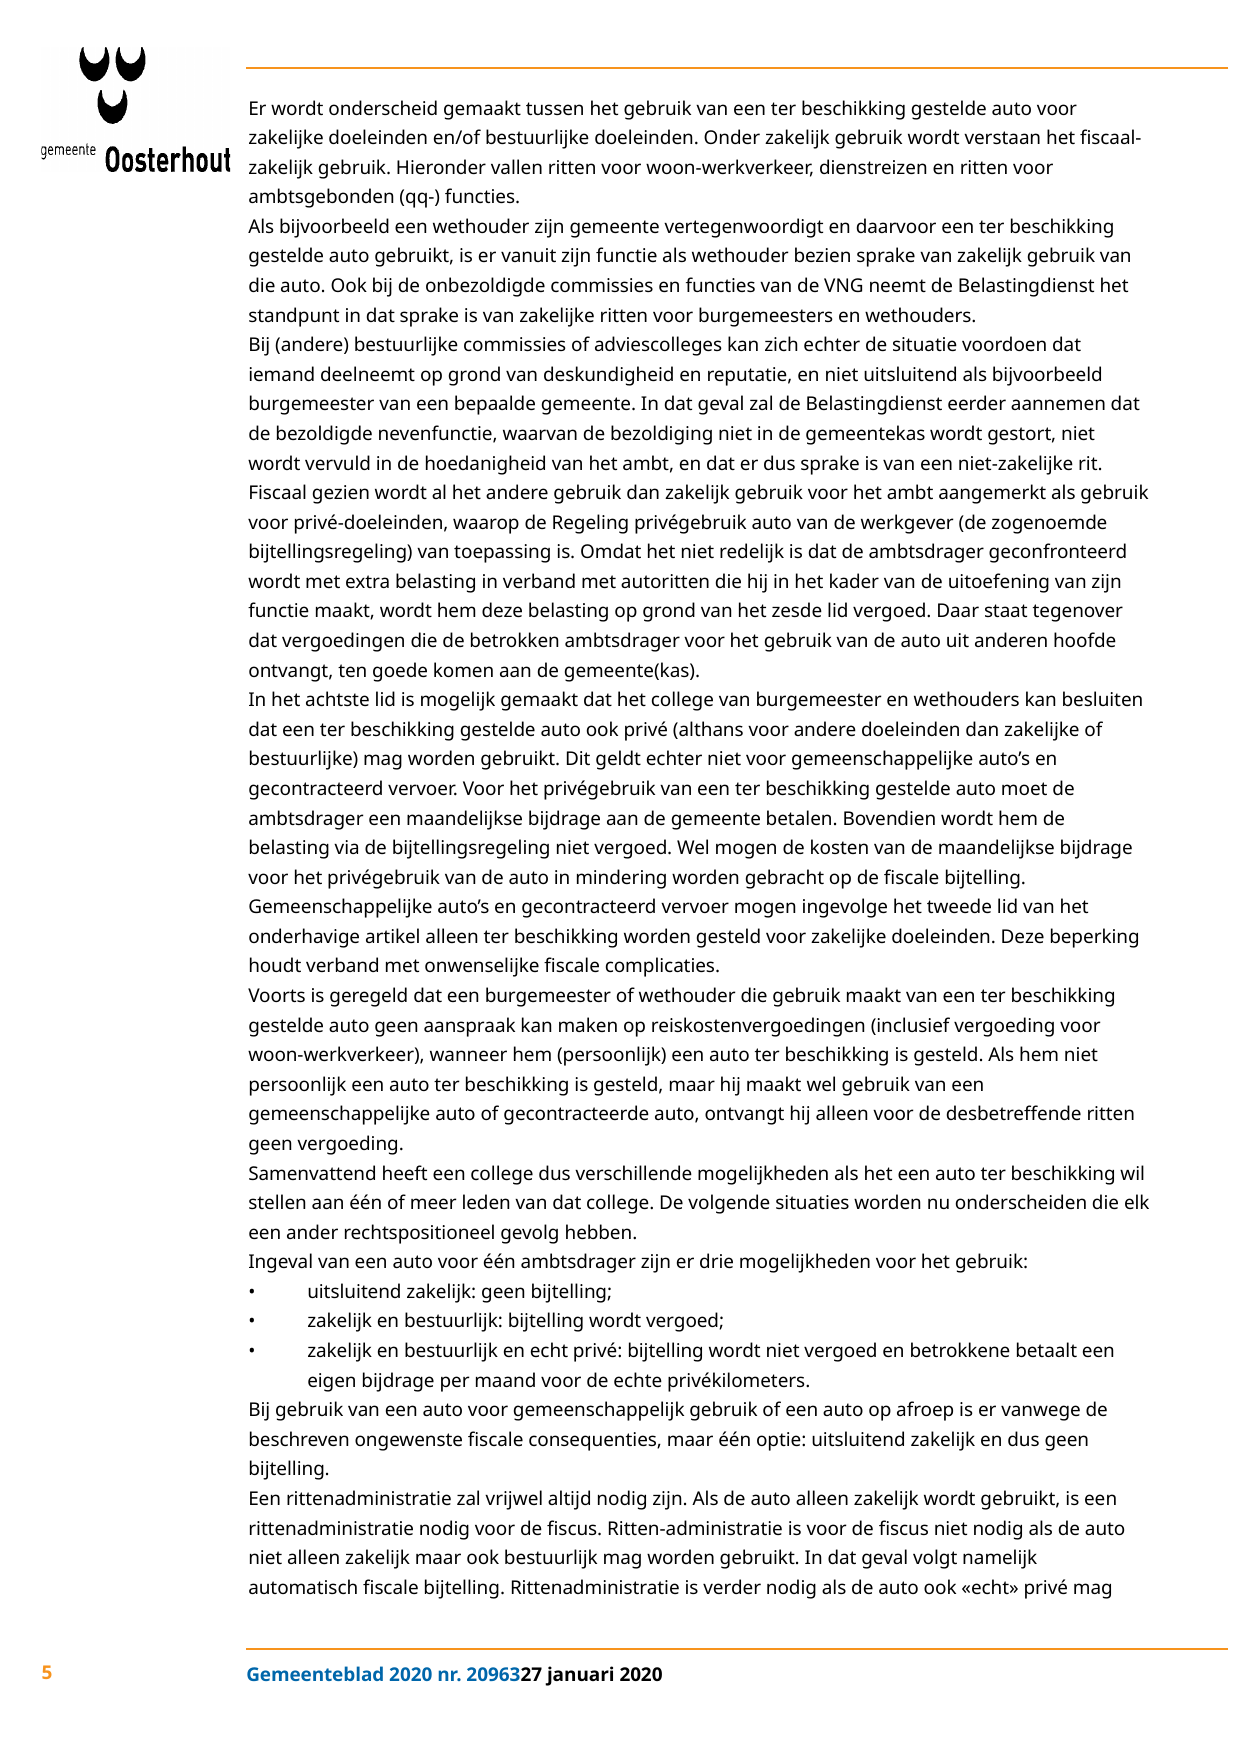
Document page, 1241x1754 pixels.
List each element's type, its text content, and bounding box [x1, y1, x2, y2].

text Voorts is geregeld dat een burgemeester of wethouder die gebruik maakt van een ter beschikking gestelde auto geen aanspraak kan maken op reiskostenvergoedingen (inclusief vergoeding voor woon-werkverkeer), wanneer hem (persoonlijk) een auto ter beschikking is gesteld. Als hem niet persoonlijk een auto ter beschikking is gesteld, maar hij maakt wel gebruik van een gemeenschappelijke auto of gecontracteerde auto, ontvangt hij alleen voor de desbetreffende ritten geen vergoeding. [248, 982, 1152, 1156]
text Een rittenadministratie zal vrijwel altijd nodig zijn. Als de auto alleen zakelijk wordt gebruikt, is een rittenadministratie nodig voor de fiscus. Ritten-administratie is voor de fiscus niet nodig als de auto niet alleen zakelijk maar ook bestuurlijk mag worden gebruikt. In dat geval volgt namelijk automatisch fiscale bijtelling. Rittenadministratie is verder nodig als de auto ook «echt» privé mag [248, 1485, 1152, 1600]
text Fiscaal gezien wordt al het andere gebruik dan zakelijk gebruik voor het ambt aangemerkt als gebruik voor privé-doeleinden, waarop de Regeling privégebruik auto van de werkgever (de zogenoemde bijtellingsregeling) van toepassing is. Omdat het niet redelijk is dat de ambtsdrager geconfronteerd wordt met extra belasting in verband met autoritten die hij in het kader van de uitoefening van zijn functie maakt, wordt hem deze belasting op grond van het zesde lid vergoed. Daar staat tegenover dat vergoedingen die de betrokken ambtsdrager voor het gebruik van de auto uit anderen hoofde ontvangt, ten goede komen aan de gemeente(kas). [248, 479, 1152, 683]
list zakelijk en bestuurlijk en echt privé: bijtelling wordt niet vergoed en betrokkene betaalt een eigen bijdrage per maand voor de echte privékilometers. [248, 1337, 1152, 1393]
list zakelijk en bestuurlijk: bijtelling wordt vergoed; [248, 1308, 1152, 1333]
picture [41, 47, 231, 172]
text Bij (andere) bestuurlijke commissies of adviescolleges kan zich echter de situatie voordoen dat iemand deelneemt op grond van deskundigheid en reputatie, en niet uitsluitend als bijvoorbeeld burgemeester van een bepaalde gemeente. In dat geval zal de Belastingdienst eerder aannemen dat de bezoldigde nevenfunctie, waarvan de bezoldiging niet in de gemeentekas wordt gestort, niet wordt vervuld in de hoedanigheid van het ambt, en dat er dus sprake is van een niet-zakelijke rit. [248, 331, 1152, 476]
text Als bijvoorbeeld een wethouder zijn gemeente vertegenwoordigt en daarvoor een ter beschikking gestelde auto gebruikt, is er vanuit zijn functie als wethouder bezien sprake van zakelijk gebruik van die auto. Ook bij de onbezoldigde commissies en functies van de VNG neemt de Belastingdienst het standpunt in dat sprake is van zakelijke ritten voor burgemeesters en wethouders. [248, 213, 1152, 328]
text Er wordt onderscheid gemaakt tussen het gebruik van een ter beschikking gestelde auto voor zakelijke doeleinden en/of bestuurlijke doeleinden. Onder zakelijk gebruik wordt verstaan het fiscaal-zakelijk gebruik. Hieronder vallen ritten voor woon-werkverkeer, dienstreizen en ritten voor ambtsgebonden (qq-) functies. [248, 95, 1152, 209]
text Samenvattend heeft een college dus verschillende mogelijkheden als het een auto ter beschikking wil stellen aan één of meer leden van dat college. De volgende situaties worden nu onderscheiden die elk een ander rechtspositioneel gevolg hebben. [248, 1160, 1152, 1245]
list uitsluitend zakelijk: geen bijtelling; [248, 1278, 1152, 1304]
text In het achtste lid is mogelijk gemaakt dat het college van burgemeester en wethouders kan besluiten dat een ter beschikking gestelde auto ook privé (althans voor andere doeleinden dan zakelijke of bestuurlijke) mag worden gebruikt. Dit geldt echter niet voor gemeenschappelijke auto’s en gecontracteerd vervoer. Voor het privégebruik van een ter beschikking gestelde auto moet de ambtsdrager een maandelijkse bijdrage aan de gemeente betalen. Bovendien wordt hem de belasting via de bijtellingsregeling niet vergoed. Wel mogen de kosten van de maandelijkse bijdrage voor het privégebruik van de auto in mindering worden gebracht op de fiscale bijtelling. Gemeenschappelijke auto’s en gecontracteerd vervoer mogen ingevolge het tweede lid van het onderhavige artikel alleen ter beschikking worden gesteld voor zakelijke doeleinden. Deze beperking houdt verband met onwenselijke fiscale complicaties. [248, 686, 1152, 978]
text Ingeval van een auto voor één ambtsdrager zijn er drie mogelijkheden voor het gebruik: [248, 1248, 1152, 1274]
text Bij gebruik van een auto voor gemeenschappelijk gebruik of een auto op afroep is er vanwege de beschreven ongewenste fiscale consequenties, maar één optie: uitsluitend zakelijk en dus geen bijtelling. [248, 1396, 1152, 1481]
